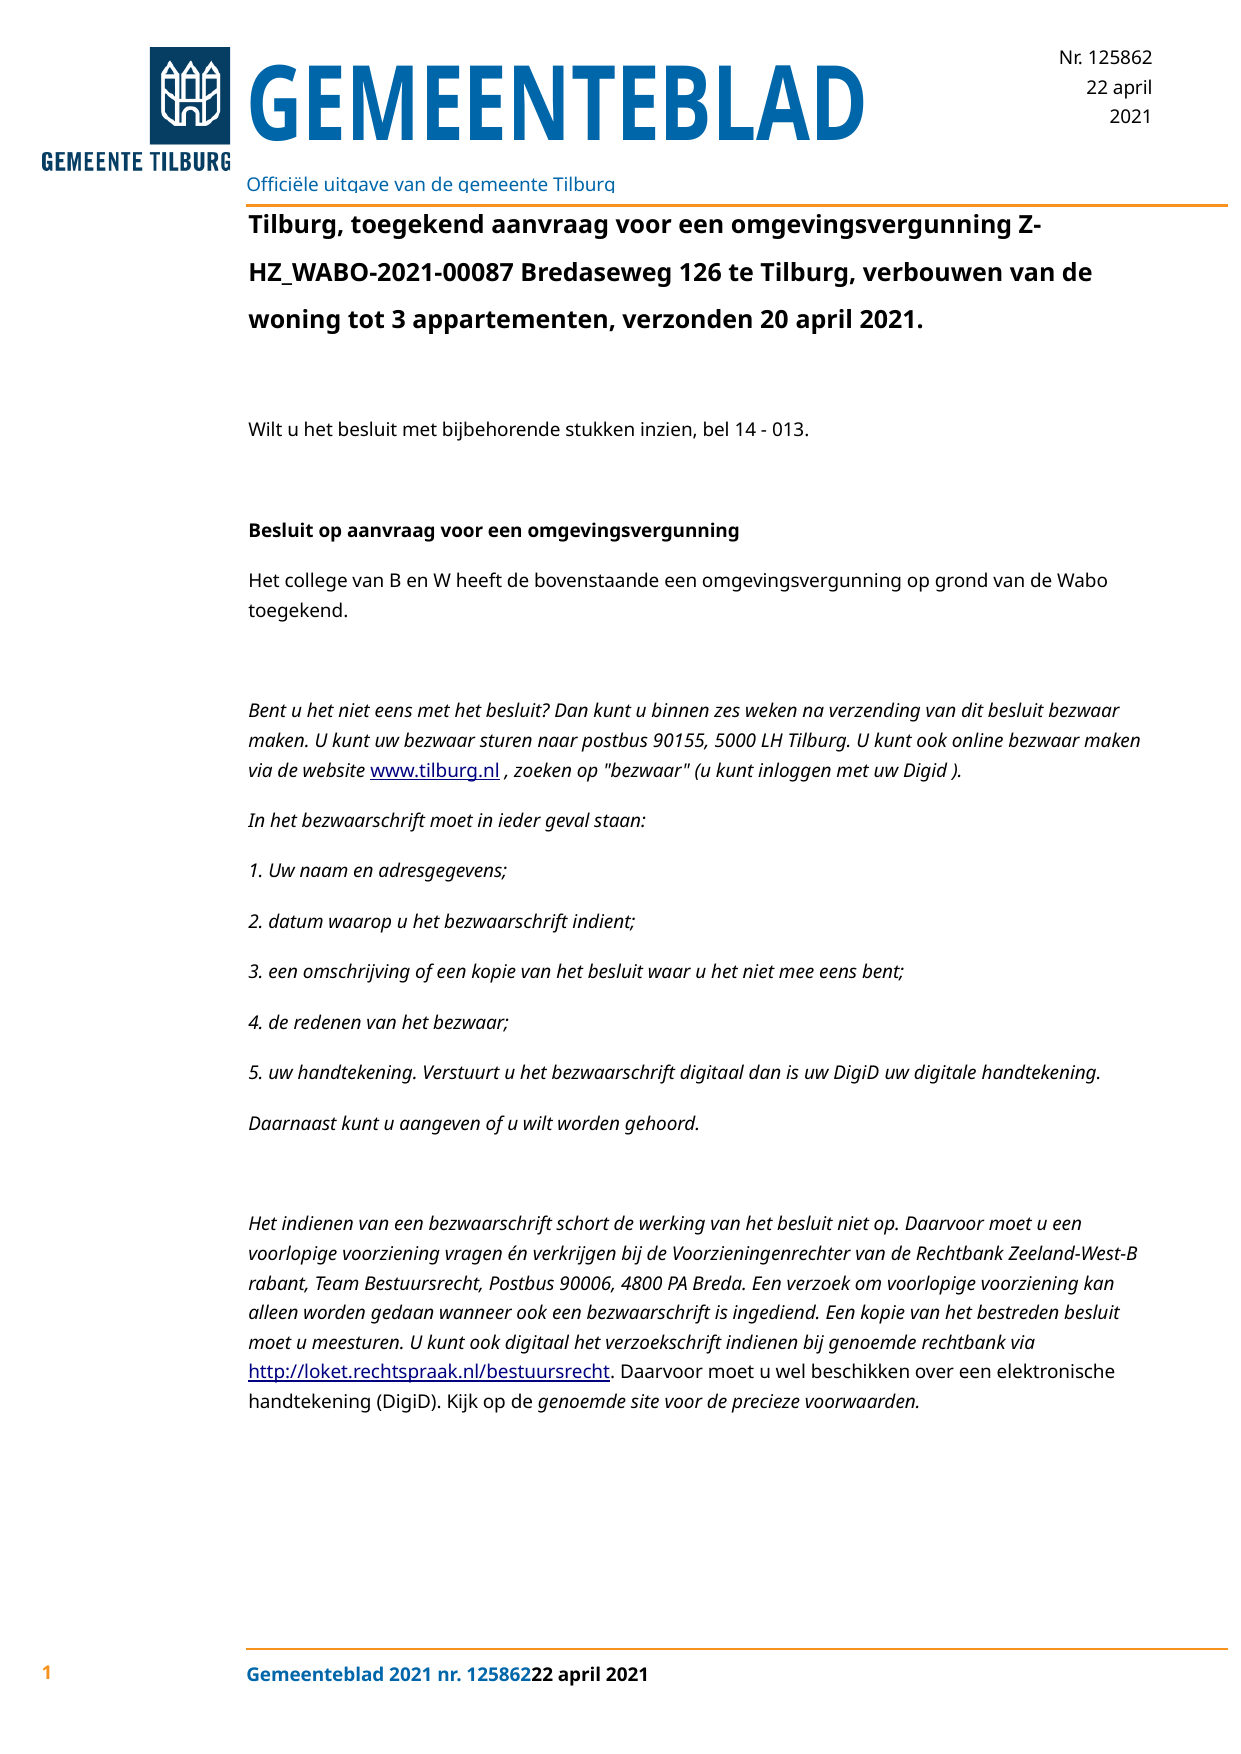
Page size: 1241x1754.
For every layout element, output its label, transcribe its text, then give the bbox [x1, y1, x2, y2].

text 5. uw handtekening. Verstuurt u het bezwaarschrift digitaal dan is uw DigiD uw digitale handtekening. [248, 1059, 1152, 1085]
text In het bezwaarschrift moet in ieder geval staan: [248, 807, 1152, 833]
text Wilt u het besluit met bijbehorende stukken inzien, bel 14 - 013. [248, 416, 1152, 442]
text Bent u het niet eens met het besluit? Dan kunt u binnen zes weken na verzending van dit besluit bezwaar maken. U kunt uw bezwaar sturen naar postbus 90155, 5000 LH Tilburg. U kunt ook online bezwaar maken via de website www.tilburg.nl , zoeken op "bezwaar" (u kunt inloggen met uw Digid ). [248, 698, 1152, 782]
text Het indienen van een bezwaarschrift schort de werking van het besluit niet op. Daarvoor moet u een voorlopige voorziening vragen én verkrijgen bij de Voorzieningenrechter van de Rechtbank Zeeland-West-B rabant, Team Bestuursrecht, Postbus 90006, 4800 PA Breda. Een verzoek om voorlopige voorziening kan alleen worden gedaan wanneer ook een bezwaarschrift is ingediend. Een kopie van het bestreden besluit moet u meesturen. U kunt ook digitaal het verzoekschrift indienen bij genoemde rechtbank via http://loket.rechtspraak.nl/bestuursrecht. Daarvoor moet u wel beschikken over een elektronische handtekening (DigiD). Kijk op de genoemde site voor de precieze voorwaarden. [248, 1211, 1152, 1414]
text Daarnaast kunt u aangeven of u wilt worden gehoord. [248, 1110, 1152, 1135]
text 3. een omschrijving of een kopie van het besluit waar u het niet mee eens bent; [248, 958, 1152, 984]
text Tilburg, toegekend aanvraag voor een omgevingsvergunning Z-HZ_WABO-2021-00087 Bredaseweg 126 te Tilburg, verbouwen van de woning tot 3 appartementen, verzonden 20 april 2021. [248, 207, 1152, 336]
text 2. datum waarop u het bezwaarschrift indient; [248, 908, 1152, 934]
text 1. Uw naam en adresgegevens; [248, 858, 1152, 883]
text Het college van B en W heeft de bovenstaande een omgevingsvergunning op grond van de Wabo toegekend. [248, 567, 1152, 622]
text Besluit op aanvraag voor een omgevingsvergunning [248, 517, 1152, 542]
text 4. de redenen van het bezwaar; [248, 1009, 1152, 1034]
picture [41, 47, 231, 172]
